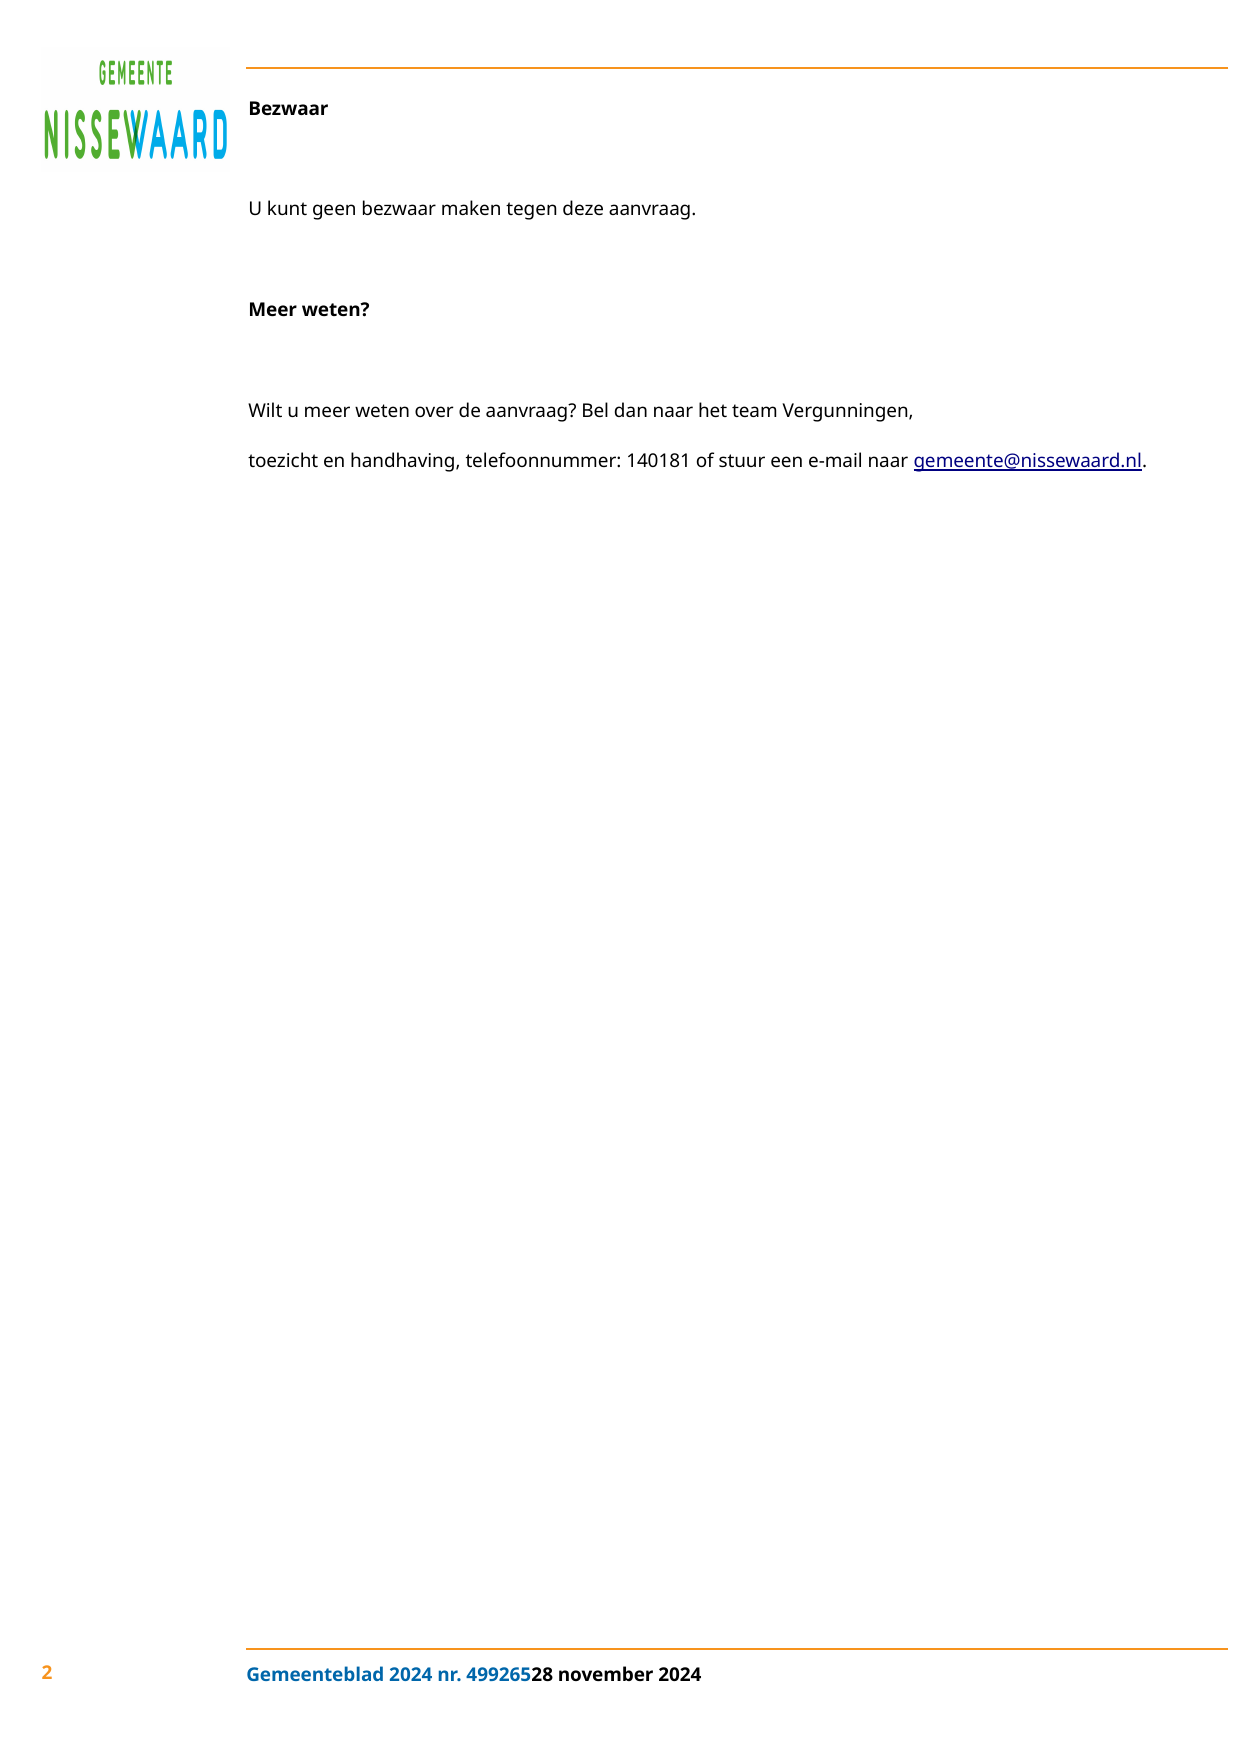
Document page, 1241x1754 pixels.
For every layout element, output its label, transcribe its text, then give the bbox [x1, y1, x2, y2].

text U kunt geen bezwaar maken tegen deze aanvraag. [248, 196, 1152, 221]
text Meer weten? [248, 296, 1152, 322]
text Bezwaar [248, 95, 1152, 121]
picture [41, 47, 231, 172]
text Wilt u meer weten over de aanvraag? Bel dan naar het team Vergunningen, [248, 397, 1152, 423]
text toezicht en handhaving, telefoonnummer: 140181 of stuur een e-mail naar gemeente@nissewaard.nl. [248, 448, 1152, 473]
